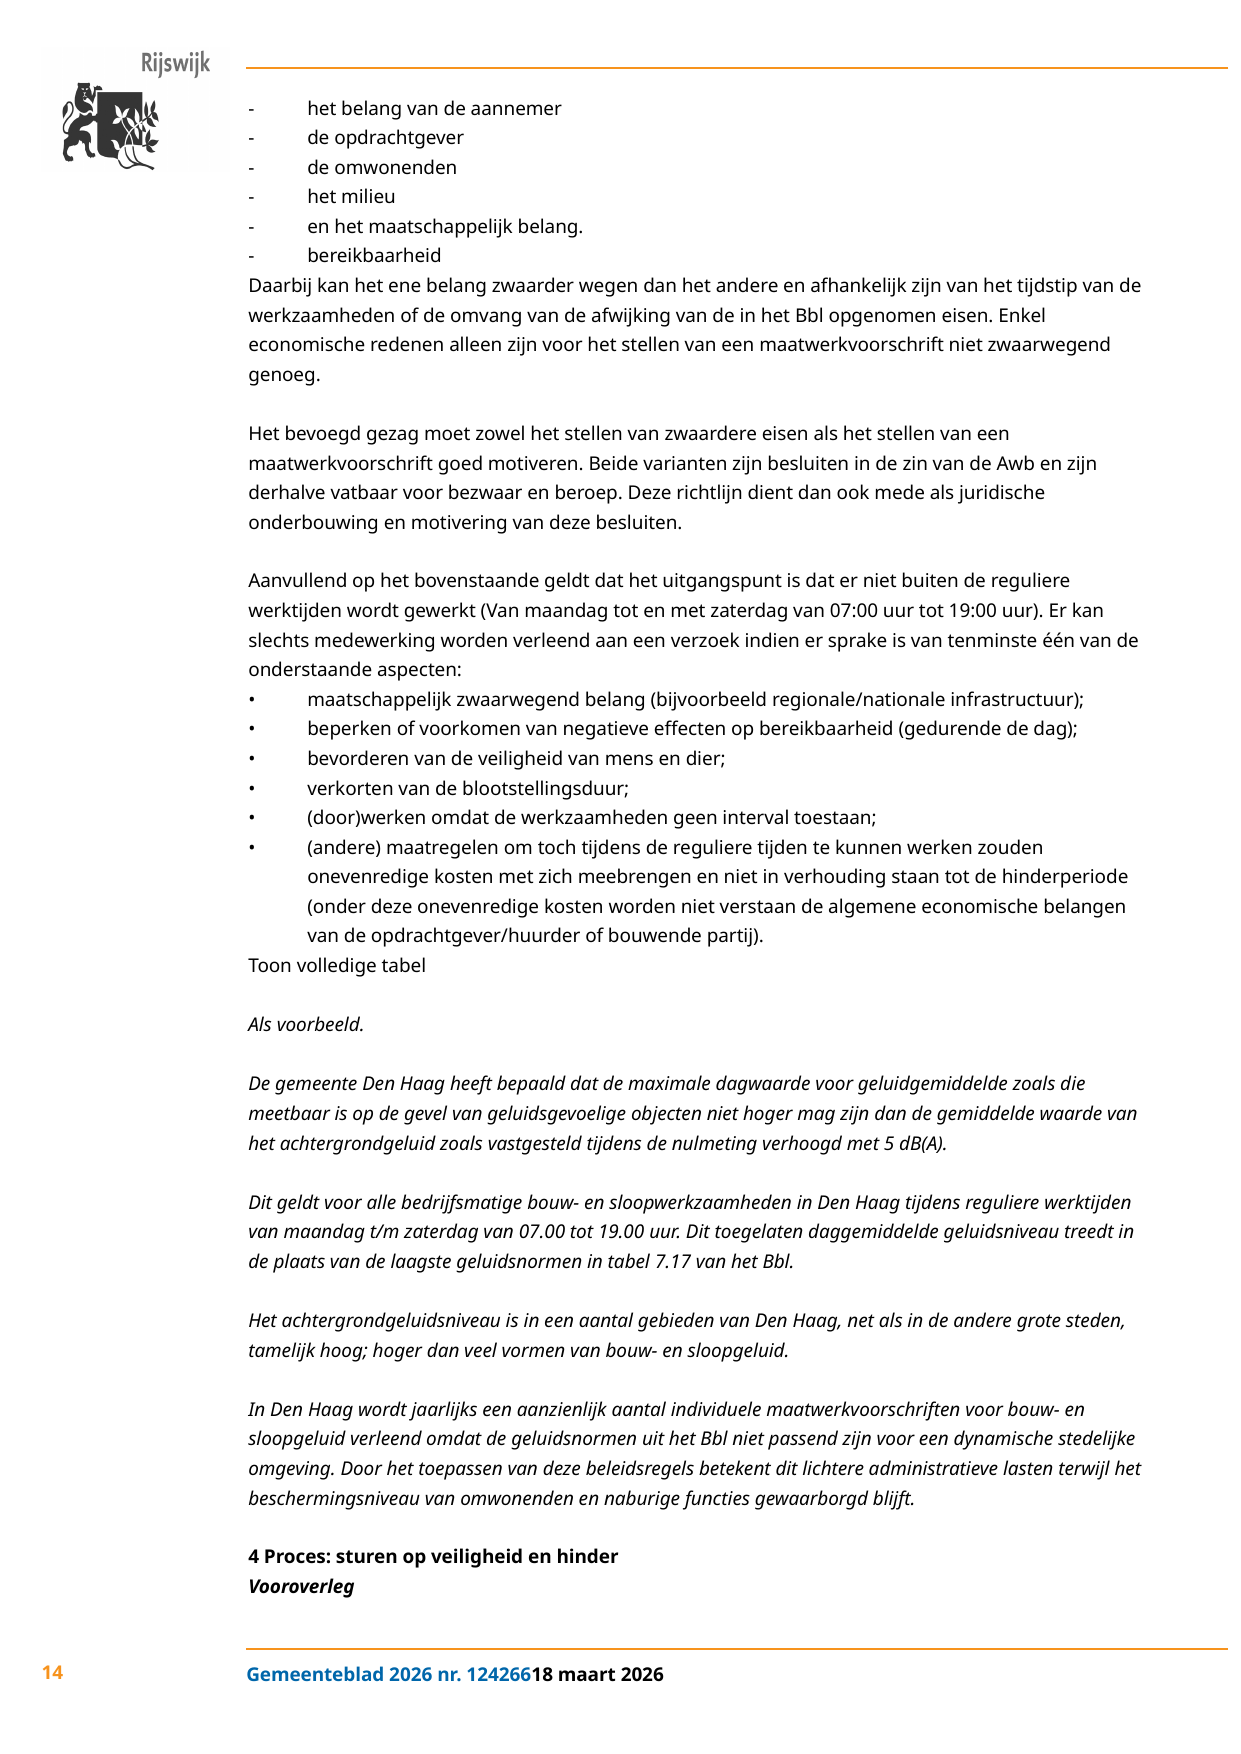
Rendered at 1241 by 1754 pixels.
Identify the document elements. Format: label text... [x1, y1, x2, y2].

list bereikbaarheid [248, 243, 1152, 268]
list maatschappelijk zwaarwegend belang (bijvoorbeeld regionale/nationale infrastructuur); [248, 686, 1152, 712]
table_header Het bevoegd gezag moet zowel het stellen van zwaardere eisen als het stellen van een maatwerkvoorschrift goed motiveren. Beide varianten zijn besluiten in de zin van de Awb en zijn derhalve vatbaar voor bezwaar en beroep. Deze richtlijn dient dan ook mede als juridische onderbouwing en motivering van deze besluiten. [248, 420, 1152, 535]
text Toon volledige tabel [248, 952, 1152, 978]
list de opdrachtgever [248, 124, 1152, 150]
list bevorderen van de veiligheid van mens en dier; [248, 745, 1152, 771]
list (door)werken omdat de werkzaamheden geen interval toestaan; [248, 804, 1152, 830]
table_header Als voorbeeld. De gemeente Den Haag heeft bepaald dat de maximale dagwaarde voor geluidgemiddelde zoals die meetbaar is op de gevel van geluidsgevoelige objecten niet hoger mag zijn dan de gemiddelde waarde van het achtergrondgeluid zoals vastgesteld tijdens de nulmeting verhoogd met 5 dB(A). Dit geldt voor alle bedrijfsmatige bouw- en sloopwerkzaamheden in Den Haag tijdens reguliere werktijden van maandag t/m zaterdag van 07.00 tot 19.00 uur. Dit toegelaten daggemiddelde geluidsniveau treedt in de plaats van de laagste geluidsnormen in tabel 7.17 van het Bbl. Het achtergrondgeluidsniveau is in een aantal gebieden van Den Haag, net als in de andere grote steden, tamelijk hoog; hoger dan veel vormen van bouw- en sloopgeluid. In Den Haag wordt jaarlijks een aanzienlijk aantal individuele maatwerkvoorschriften voor bouw- en sloopgeluid verleend omdat de geluidsnormen uit het Bbl niet passend zijn voor een dynamische stedelijke omgeving. Door het toepassen van deze beleidsregels betekent dit lichtere administratieve lasten terwijl het beschermingsniveau van omwonenden en naburige functies gewaarborgd blijft. [248, 1011, 1152, 1511]
list het belang van de aannemer [248, 95, 1152, 121]
list (andere) maatregelen om toch tijdens de reguliere tijden te kunnen werken zouden onevenredige kosten met zich meebrengen en niet in verhouding staan tot de hinderperiode (onder deze onevenredige kosten worden niet verstaan de algemene economische belangen van de opdrachtgever/huurder of bouwende partij). [248, 834, 1152, 948]
list de omwonenden [248, 154, 1152, 180]
text Vooroverleg [248, 1573, 1152, 1599]
text Aanvullend op het bovenstaande geldt dat het uitgangspunt is dat er niet buiten de reguliere werktijden wordt gewerkt (Van maandag tot en met zaterdag van 07:00 uur tot 19:00 uur). Er kan slechts medewerking worden verleend aan een verzoek indien er sprake is van tenminste één van de onderstaande aspecten: [248, 568, 1152, 682]
list beperken of voorkomen van negatieve effecten op bereikbaarheid (gedurende de dag); [248, 716, 1152, 741]
picture [41, 47, 231, 172]
list en het maatschappelijk belang. [248, 213, 1152, 239]
text 4 Proces: sturen op veiligheid en hinder [248, 1543, 1152, 1569]
list verkorten van de blootstellingsduur; [248, 775, 1152, 800]
text Daarbij kan het ene belang zwaarder wegen dan het andere en afhankelijk zijn van het tijdstip van de werkzaamheden of de omvang van de afwijking van de in het Bbl opgenomen eisen. Enkel economische redenen alleen zijn voor het stellen van een maatwerkvoorschrift niet zwaarwegend genoeg. [248, 272, 1152, 387]
list het milieu [248, 183, 1152, 209]
